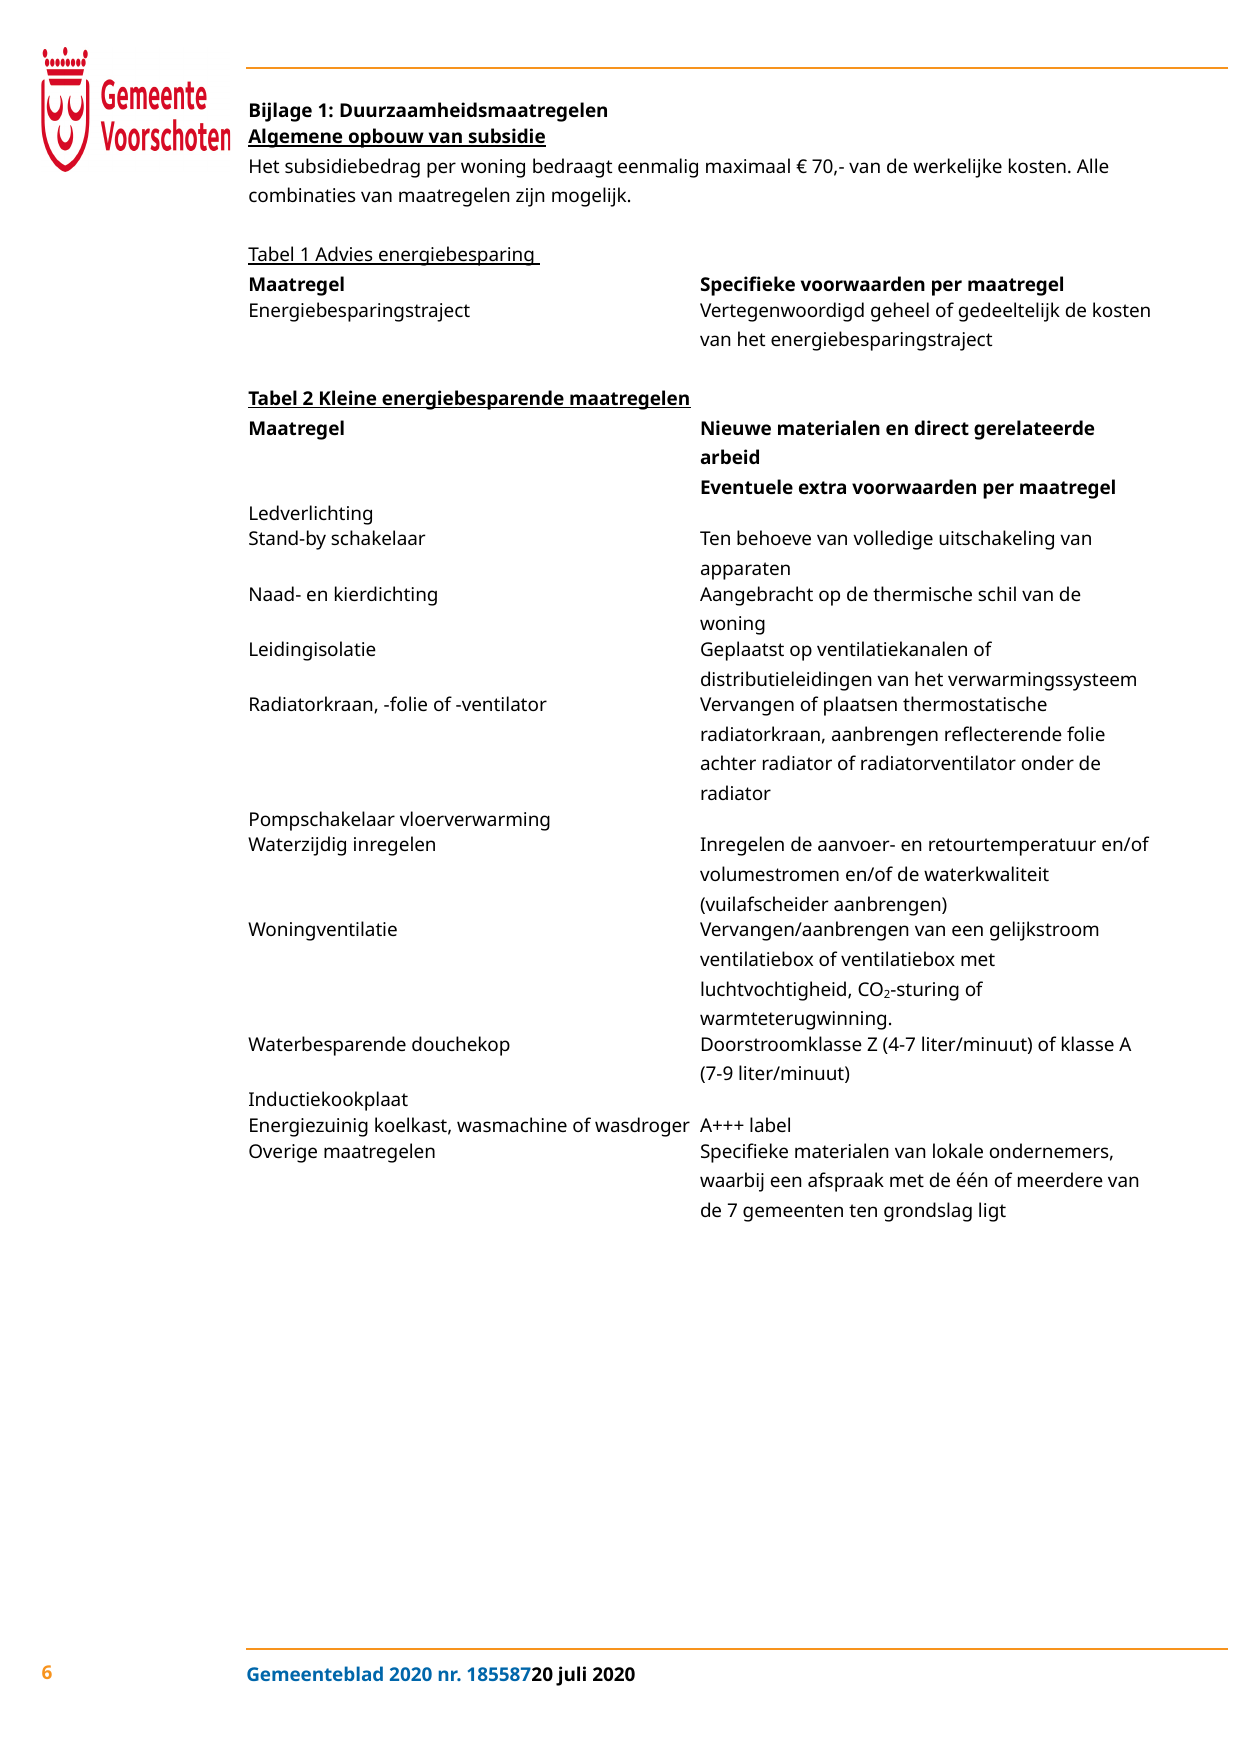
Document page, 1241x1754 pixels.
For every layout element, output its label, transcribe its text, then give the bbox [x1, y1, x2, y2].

text Tabel 1 Advies energiebesparing [248, 242, 1152, 267]
table_cell Woningventilatie [248, 917, 700, 1031]
table_cell Energiebesparingstraject [248, 297, 700, 352]
table_cell [700, 806, 1152, 832]
table_cell Leidingisolatie [248, 636, 700, 691]
text Algemene opbouw van subsidie [248, 123, 1152, 149]
table_cell Pompschakelaar vloerverwarming [248, 806, 700, 832]
text Tabel 2 Kleine energiebesparende maatregelen [248, 385, 1152, 411]
table_cell Specifieke materialen van lokale ondernemers, waarbij een afspraak met de één of meerdere van de 7 gemeenten ten grondslag ligt [700, 1138, 1152, 1223]
table_cell Vervangen of plaatsen thermostatische radiatorkraan, aanbrengen reflecterende folie achter radiator of radiatorventilator onder de radiator [700, 691, 1152, 806]
table_cell Waterbesparende douchekop [248, 1031, 700, 1086]
table_header Maatregel [248, 271, 700, 297]
table_cell Stand-by schakelaar [248, 526, 700, 581]
table_cell Aangebracht op de thermische schil van de woning [700, 581, 1152, 636]
text Het subsidiebedrag per woning bedraagt eenmalig maximaal € 70,- van de werkelijke kosten. Alle combinaties van maatregelen zijn mogelijk. [248, 153, 1152, 208]
table_cell Overige maatregelen [248, 1138, 700, 1223]
table_cell [700, 1086, 1152, 1112]
table_cell Waterzijdig inregelen [248, 832, 700, 917]
table_cell Ten behoeve van volledige uitschakeling van apparaten [700, 526, 1152, 581]
table_cell Vervangen/aanbrengen van een gelijkstroom ventilatiebox of ventilatiebox met luchtvochtigheid, CO2-sturing of warmteterugwinning. [700, 917, 1152, 1031]
table_cell Ledverlichting [248, 500, 700, 526]
table_cell Doorstroomklasse Z (4-7 liter/minuut) of klasse A (7-9 liter/minuut) [700, 1031, 1152, 1086]
table_cell Naad- en kierdichting [248, 581, 700, 636]
table_cell [700, 500, 1152, 526]
table_cell Geplaatst op ventilatiekanalen of distributieleidingen van het verwarmingssysteem [700, 636, 1152, 691]
picture [41, 47, 231, 172]
table_cell Inductiekookplaat [248, 1086, 700, 1112]
table_header Nieuwe materialen en direct gerelateerde arbeid Eventuele extra voorwaarden per maatregel [700, 415, 1152, 500]
text Bijlage 1: Duurzaamheidsmaatregelen [248, 95, 1152, 123]
table_cell A+++ label [700, 1112, 1152, 1138]
table_cell Radiatorkraan, -folie of -ventilator [248, 691, 700, 806]
table_cell Vertegenwoordigd geheel of gedeeltelijk de kosten van het energiebesparingstraject [700, 297, 1152, 352]
table_header Specifieke voorwaarden per maatregel [700, 271, 1152, 297]
table_header Maatregel [248, 415, 700, 500]
table_cell Energiezuinig koelkast, wasmachine of wasdroger [248, 1112, 700, 1138]
table_cell Inregelen de aanvoer- en retourtemperatuur en/of volumestromen en/of de waterkwaliteit (vuilafscheider aanbrengen) [700, 832, 1152, 917]
